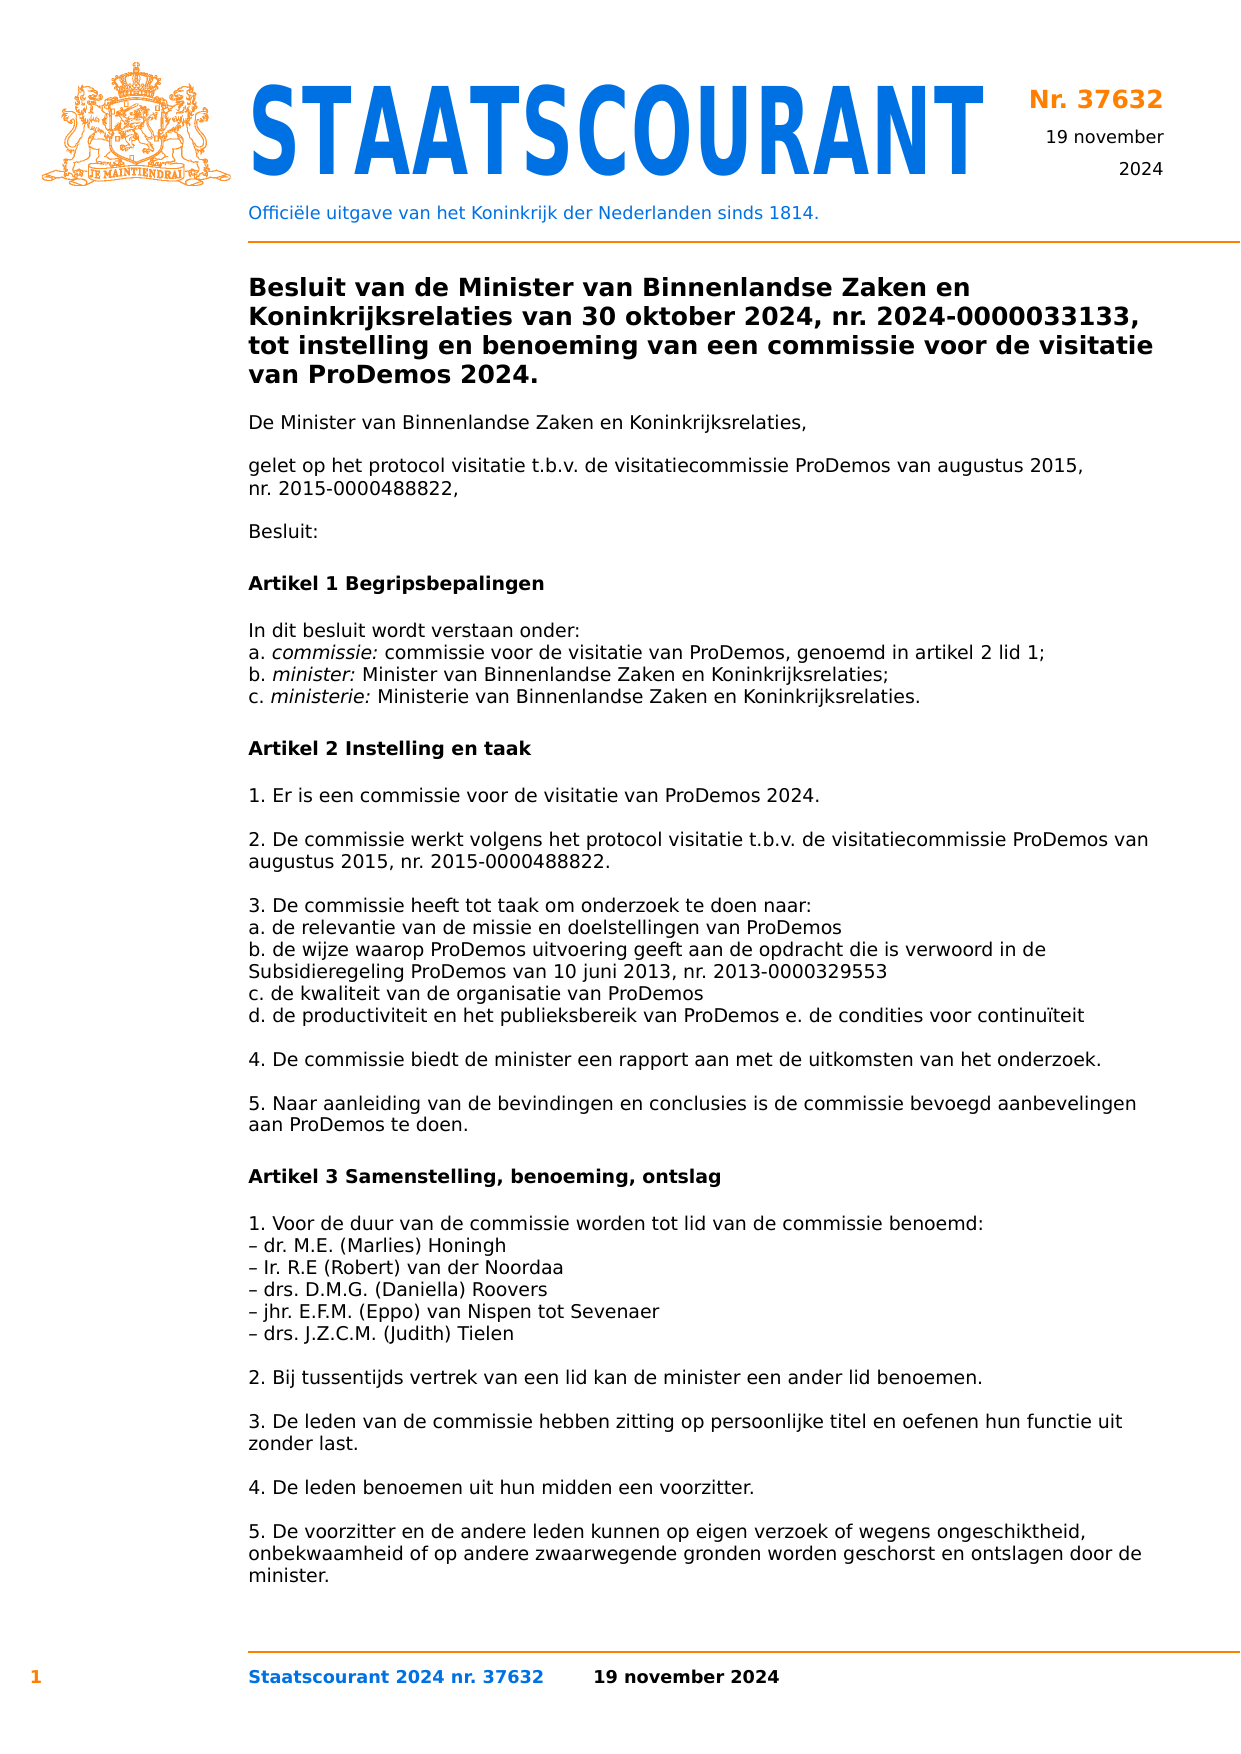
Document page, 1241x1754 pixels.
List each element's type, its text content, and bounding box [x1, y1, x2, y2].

subtitle Artikel 2 Instelling en taak [248, 738, 1163, 760]
text b. de wijze waarop ProDemos uitvoering geeft aan de opdracht die is verwoord in de Subsidieregeling ProDemos van 10 juni 2013, nr. 2013-0000329553 [248, 939, 1163, 983]
text 1. Voor de duur van de commissie worden tot lid van de commissie benoemd: [248, 1213, 1163, 1235]
text – jhr. E.F.M. (Eppo) van Nispen tot Sevenaer [248, 1301, 1163, 1323]
picture [41, 62, 231, 186]
text – drs. D.M.G. (Daniella) Roovers [248, 1279, 1163, 1301]
text 2. Bij tussentijds vertrek van een lid kan de minister een ander lid benoemen. [248, 1367, 1163, 1389]
table_header Nr. 37632 [998, 62, 1240, 121]
table_cell 19 november [998, 121, 1240, 153]
text d. de productiviteit en het publieksbereik van ProDemos e. de condities voor continuïteit [248, 1005, 1163, 1027]
text a. de relevantie van de missie en doelstellingen van ProDemos [248, 917, 1163, 939]
text c. ministerie: Ministerie van Binnenlandse Zaken en Koninkrijksrelaties. [248, 686, 1163, 708]
text – dr. M.E. (Marlies) Honingh [248, 1235, 1163, 1257]
table_cell Officiële uitgave van het Koninkrijk der Nederlanden sinds 1814. [248, 203, 1240, 241]
text b. minister: Minister van Binnenlandse Zaken en Koninkrijksrelaties; [248, 664, 1163, 686]
table_cell 2024 [998, 153, 1240, 203]
table_header [25, 62, 248, 241]
text – drs. J.Z.C.M. (Judith) Tielen [248, 1323, 1163, 1345]
text 4. De commissie biedt de minister een rapport aan met de uitkomsten van het onderzoek. [248, 1048, 1163, 1071]
text 2. De commissie werkt volgens het protocol visitatie t.b.v. de visitatiecommissie ProDemos van augustus 2015, nr. 2015-0000488822. [248, 829, 1163, 873]
subtitle Artikel 1 Begripsbepalingen [248, 573, 1163, 595]
text Besluit: [248, 521, 1163, 543]
text 3. De leden van de commissie hebben zitting op persoonlijke titel en oefenen hun functie uit zonder last. [248, 1411, 1163, 1455]
text 5. Naar aanleiding van de bevindingen en conclusies is de commissie bevoegd aanbevelingen aan ProDemos te doen. [248, 1092, 1163, 1136]
text 4. De leden benoemen uit hun midden een voorzitter. [248, 1477, 1163, 1499]
text gelet op het protocol visitatie t.b.v. de visitatiecommissie ProDemos van augustus 2015, nr. 2015-0000488822, [248, 455, 1163, 499]
text 5. De voorzitter en de andere leden kunnen op eigen verzoek of wegens ongeschiktheid, onbekwaamheid of op andere zwaarwegende gronden worden geschorst en ontslagen door de minister. [248, 1521, 1163, 1587]
text 3. De commissie heeft tot taak om onderzoek te doen naar: [248, 895, 1163, 917]
text 1. Er is een commissie voor de visitatie van ProDemos 2024. [248, 785, 1163, 807]
text In dit besluit wordt verstaan onder: [248, 620, 1163, 642]
text c. de kwaliteit van de organisatie van ProDemos [248, 983, 1163, 1005]
text De Minister van Binnenlandse Zaken en Koninkrijksrelaties, [248, 412, 1163, 433]
table_header STAATSCOURANT [248, 62, 998, 203]
text a. commissie: commissie voor de visitatie van ProDemos, genoemd in artikel 2 lid 1; [248, 642, 1163, 664]
subtitle Artikel 3 Samenstelling, benoeming, ontslag [248, 1166, 1163, 1188]
text – Ir. R.E (Robert) van der Noordaa [248, 1257, 1163, 1279]
subtitle Besluit van de Minister van Binnenlandse Zaken en Koninkrijksrelaties van 30 oktober 2024, nr. 2024-0000033133, tot instelling en benoeming van een commissie voor de visitatie van ProDemos 2024. [248, 273, 1163, 390]
